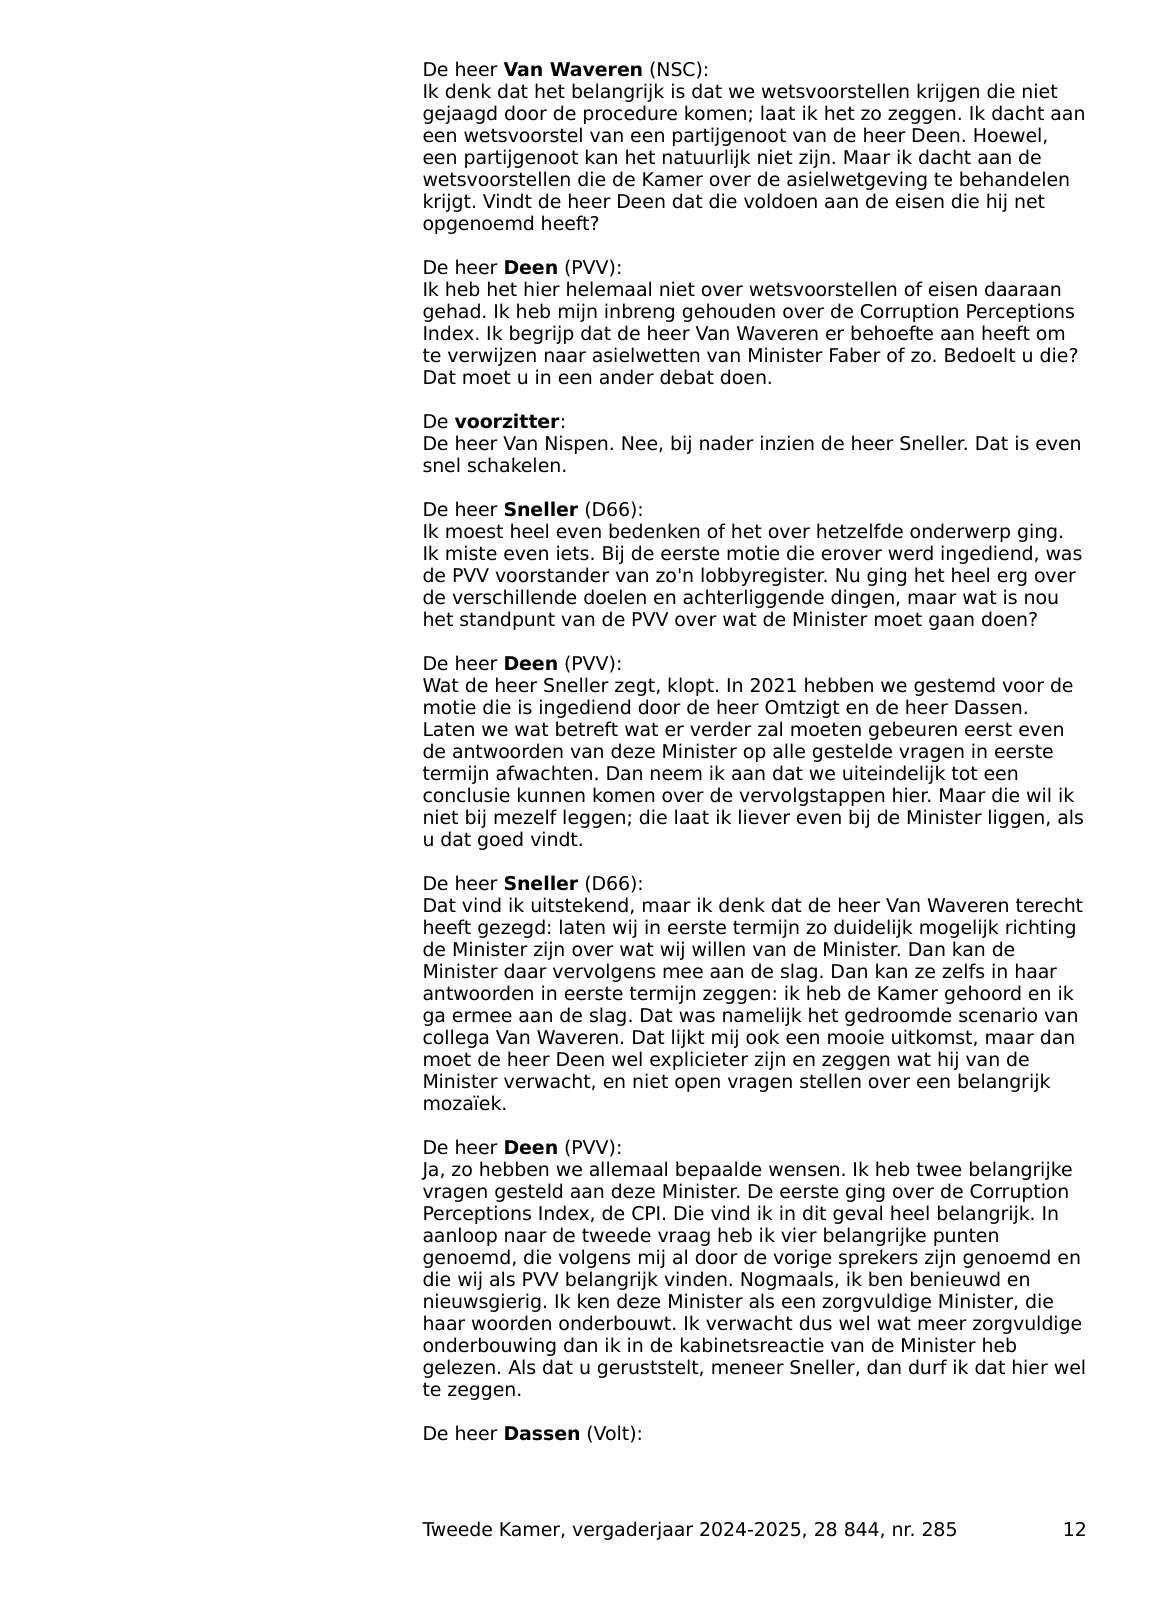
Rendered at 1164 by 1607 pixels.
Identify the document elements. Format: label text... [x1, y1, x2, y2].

text De heer Deen (PVV): [422, 257, 1087, 279]
text De heer Sneller (D66): [422, 499, 1087, 521]
text De heer Van Waveren (NSC): [422, 59, 1087, 81]
text De heer Deen (PVV): [422, 653, 1087, 675]
text Ja, zo hebben we allemaal bepaalde wensen. Ik heb twee belangrijke vragen gesteld aan deze Minister. De eerste ging over de Corruption Perceptions Index, de CPI. Die vind ik in dit geval heel belangrijk. In aanloop naar de tweede vraag heb ik vier belangrijke punten genoemd, die volgens mij al door de vorige sprekers zijn genoemd en die wij als PVV belangrijk vinden. Nogmaals, ik ben benieuwd en nieuwsgierig. Ik ken deze Minister als een zorgvuldige Minister, die haar woorden onderbouwt. Ik verwacht dus wel wat meer zorgvuldige onderbouwing dan ik in de kabinetsreactie van de Minister heb gelezen. Als dat u geruststelt, meneer Sneller, dan durf ik dat hier wel te zeggen. [422, 1159, 1087, 1401]
text Dat vind ik uitstekend, maar ik denk dat de heer Van Waveren terecht heeft gezegd: laten wij in eerste termijn zo duidelijk mogelijk richting de Minister zijn over wat wij willen van de Minister. Dan kan de Minister daar vervolgens mee aan de slag. Dan kan ze zelfs in haar antwoorden in eerste termijn zeggen: ik heb de Kamer gehoord en ik ga ermee aan de slag. Dat was namelijk het gedroomde scenario van collega Van Waveren. Dat lijkt mij ook een mooie uitkomst, maar dan moet de heer Deen wel explicieter zijn en zeggen wat hij van de Minister verwacht, en niet open vragen stellen over een belangrijk mozaïek. [422, 895, 1087, 1115]
text De heer Sneller (D66): [422, 873, 1087, 895]
text Ik denk dat het belangrijk is dat we wetsvoorstellen krijgen die niet gejaagd door de procedure komen; laat ik het zo zeggen. Ik dacht aan een wetsvoorstel van een partijgenoot van de heer Deen. Hoewel, een partijgenoot kan het natuurlijk niet zijn. Maar ik dacht aan de wetsvoorstellen die de Kamer over de asielwetgeving te behandelen krijgt. Vindt de heer Deen dat die voldoen aan de eisen die hij net opgenoemd heeft? [422, 81, 1087, 235]
text De voorzitter: [422, 411, 1087, 433]
text Ik heb het hier helemaal niet over wetsvoorstellen of eisen daaraan gehad. Ik heb mijn inbreng gehouden over de Corruption Perceptions Index. Ik begrijp dat de heer Van Waveren er behoefte aan heeft om te verwijzen naar asielwetten van Minister Faber of zo. Bedoelt u die? Dat moet u in een ander debat doen. [422, 279, 1087, 389]
text Wat de heer Sneller zegt, klopt. In 2021 hebben we gestemd voor de motie die is ingediend door de heer Omtzigt en de heer Dassen. Laten we wat betreft wat er verder zal moeten gebeuren eerst even de antwoorden van deze Minister op alle gestelde vragen in eerste termijn afwachten. Dan neem ik aan dat we uiteindelijk tot een conclusie kunnen komen over de vervolgstappen hier. Maar die wil ik niet bij mezelf leggen; die laat ik liever even bij de Minister liggen, als u dat goed vindt. [422, 675, 1087, 851]
text De heer Deen (PVV): [422, 1137, 1087, 1159]
text De heer Dassen (Volt): [422, 1423, 1087, 1445]
text De heer Van Nispen. Nee, bij nader inzien de heer Sneller. Dat is even snel schakelen. [422, 433, 1087, 477]
text Ik moest heel even bedenken of het over hetzelfde onderwerp ging. Ik miste even iets. Bij de eerste motie die erover werd ingediend, was de PVV voorstander van zo'n lobbyregister. Nu ging het heel erg over de verschillende doelen en achterliggende dingen, maar wat is nou het standpunt van de PVV over wat de Minister moet gaan doen? [422, 521, 1087, 631]
